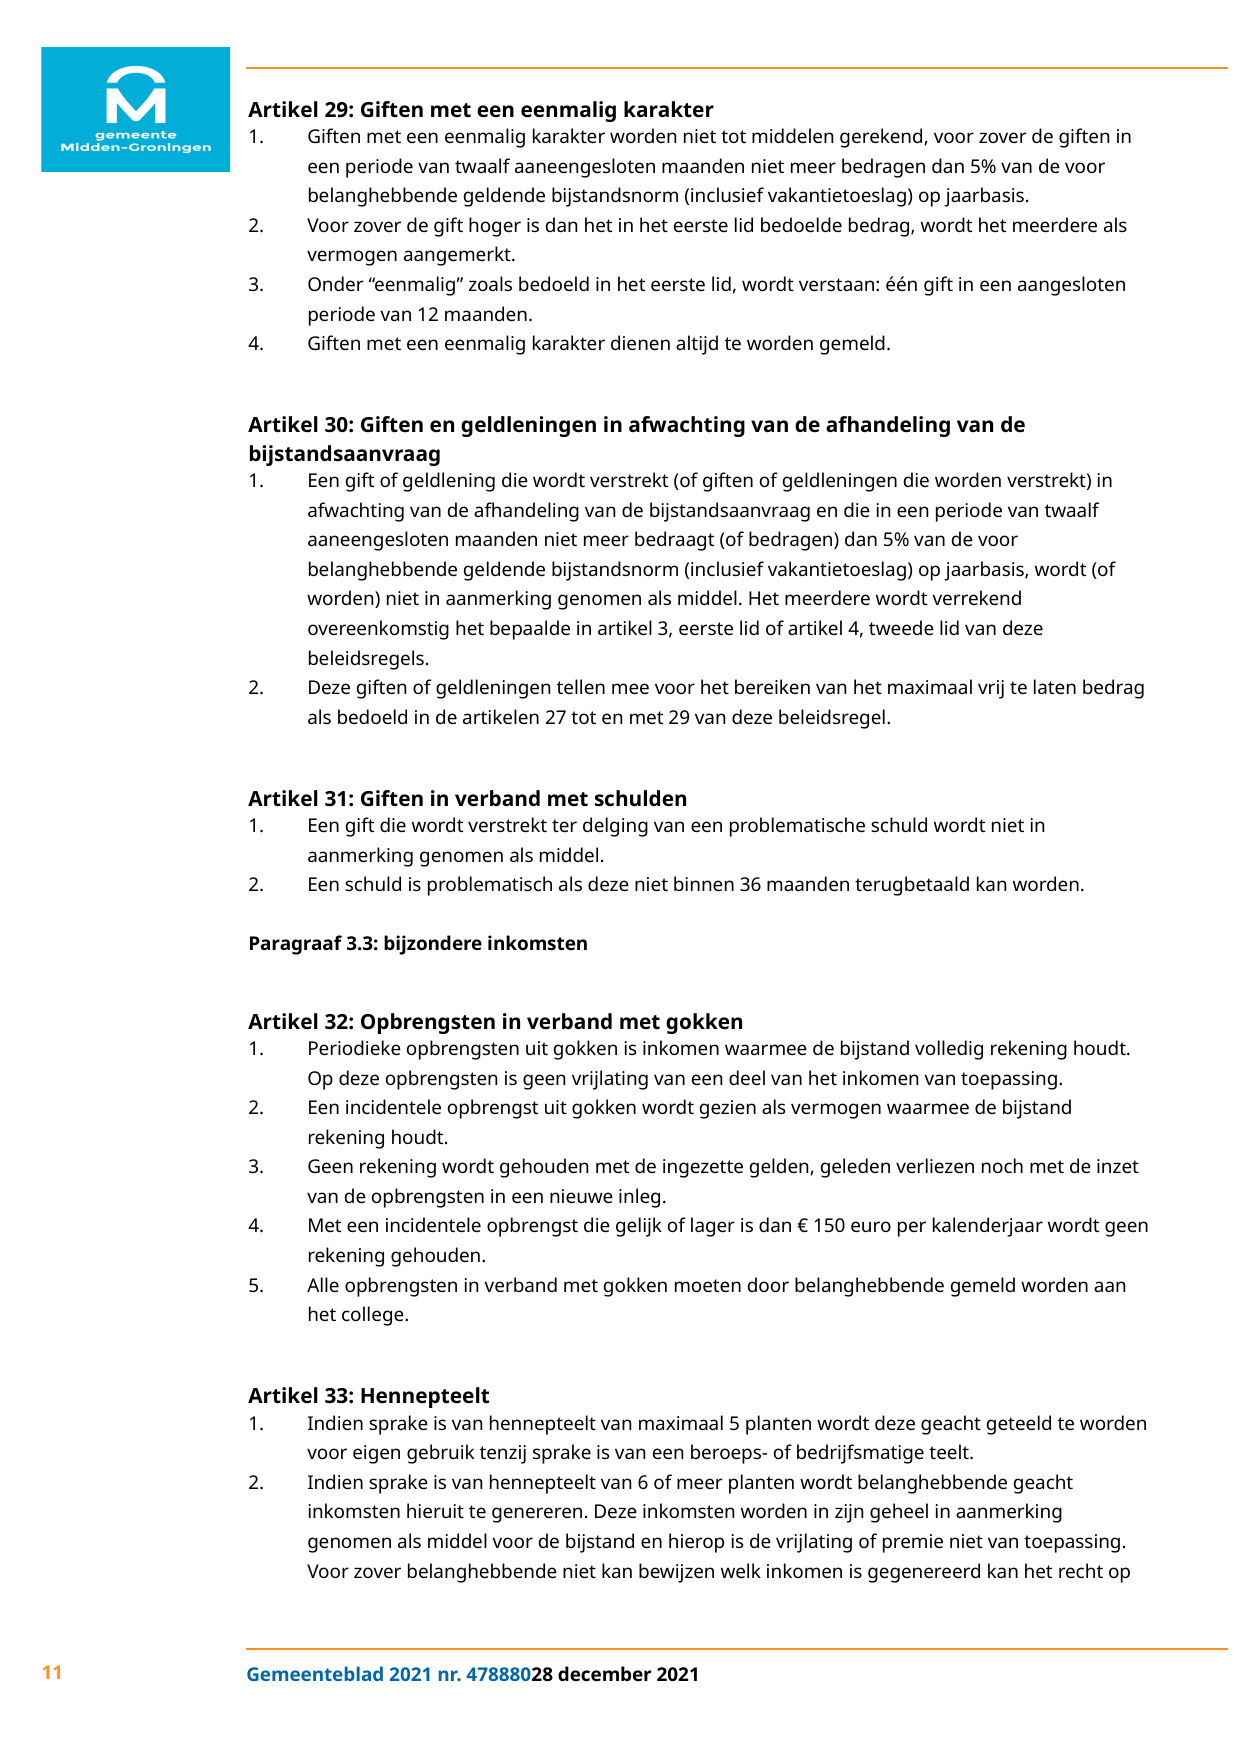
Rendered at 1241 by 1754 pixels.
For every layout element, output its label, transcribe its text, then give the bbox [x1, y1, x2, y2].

list Onder “eenmalig” zoals bedoeld in het eerste lid, wordt verstaan: één gift in een aangesloten periode van 12 maanden. [248, 271, 1152, 326]
text Artikel 30: Giften en geldleningen in afwachting van de afhandeling van de bijstandsaanvraag [248, 410, 1152, 467]
list Periodieke opbrengsten uit gokken is inkomen waarmee de bijstand volledig rekening houdt. Op deze opbrengsten is geen vrijlating van een deel van het inkomen van toepassing. [248, 1035, 1152, 1091]
list Een gift of geldlening die wordt verstrekt (of giften of geldleningen die worden verstrekt) in afwachting van de afhandeling van de bijstandsaanvraag en die in een periode van twaalf aaneengesloten maanden niet meer bedraagt (of bedragen) dan 5% van de voor belanghebbende geldende bijstandsnorm (inclusief vakantietoeslag) op jaarbasis, wordt (of worden) niet in aanmerking genomen als middel. Het meerdere wordt verrekend overeenkomstig het bepaalde in artikel 3, eerste lid of artikel 4, tweede lid van deze beleidsregels. [248, 467, 1152, 670]
list Alle opbrengsten in verband met gokken moeten door belanghebbende gemeld worden aan het college. [248, 1272, 1152, 1327]
text Artikel 32: Opbrengsten in verband met gokken [248, 1007, 1152, 1035]
picture [108, 66, 164, 82]
picture [184, 146, 190, 153]
text Artikel 31: Giften in verband met schulden [248, 784, 1152, 812]
list Met een incidentele opbrengst die gelijk of lager is dan € 150 euro per kalenderjaar wordt geen rekening gehouden. [248, 1213, 1152, 1268]
picture [107, 89, 165, 122]
list Indien sprake is van hennepteelt van 6 of meer planten wordt belanghebbende geacht inkomsten hieruit te genereren. Deze inkomsten worden in zijn geheel in aanmerking genomen als middel voor de bijstand en hierop is de vrijlating of premie niet van toepassing. Voor zover belanghebbende niet kan bewijzen welk inkomen is gegenereerd kan het recht op [248, 1469, 1152, 1583]
list Indien sprake is van hennepteelt van maximaal 5 planten wordt deze geacht geteeld te worden voor eigen gebruik tenzij sprake is van een beroeps- of bedrijfsmatige teelt. [248, 1410, 1152, 1465]
text Paragraaf 3.3: bijzondere inkomsten [248, 931, 1152, 956]
list Giften met een eenmalig karakter dienen altijd te worden gemeld. [248, 330, 1152, 356]
list Giften met een eenmalig karakter worden niet tot middelen gerekend, voor zover de giften in een periode van twaalf aaneengesloten maanden niet meer bedragen dan 5% van de voor belanghebbende geldende bijstandsnorm (inclusief vakantietoeslag) op jaarbasis. [248, 123, 1152, 208]
text Artikel 29: Giften met een eenmalig karakter [248, 95, 1152, 123]
text Artikel 33: Hennepteelt [248, 1381, 1152, 1410]
list Een incidentele opbrengst uit gokken wordt gezien als vermogen waarmee de bijstand rekening houdt. [248, 1094, 1152, 1150]
list Een schuld is problematisch als deze niet binnen 36 maanden terugbetaald kan worden. [248, 871, 1152, 897]
list Voor zover de gift hoger is dan het in het eerste lid bedoelde bedrag, wordt het meerdere als vermogen aangemerkt. [248, 212, 1152, 267]
list Deze giften of geldleningen tellen mee voor het bereiken van het maximaal vrij te laten bedrag als bedoeld in de artikelen 27 tot en met 29 van deze beleidsregel. [248, 674, 1152, 729]
list Geen rekening wordt gehouden met de ingezette gelden, geleden verliezen noch met de inzet van de opbrengsten in een nieuwe inleg. [248, 1153, 1152, 1209]
list Een gift die wordt verstrekt ter delging van een problematische schuld wordt niet in aanmerking genomen als middel. [248, 812, 1152, 868]
